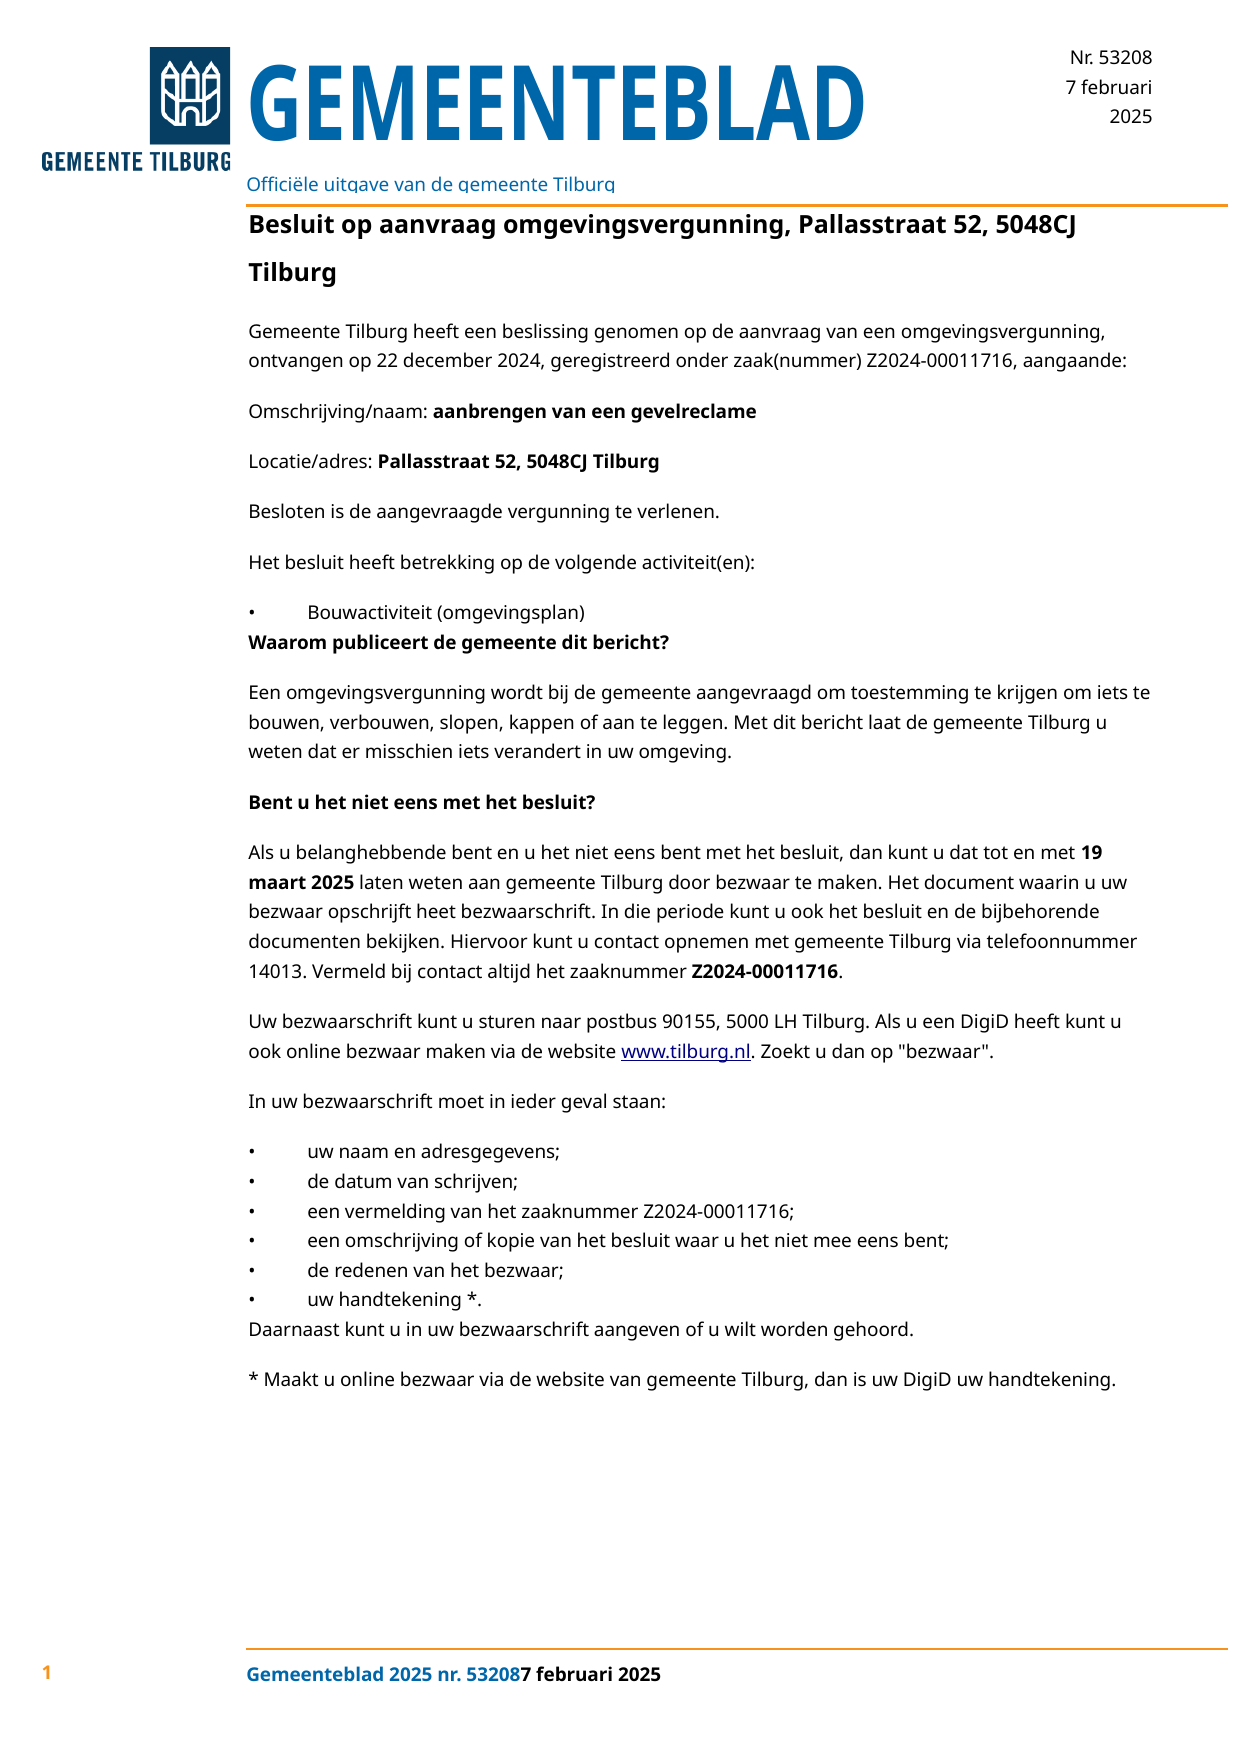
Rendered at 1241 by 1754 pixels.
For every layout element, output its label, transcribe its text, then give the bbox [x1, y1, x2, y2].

list de datum van schrijven; [248, 1168, 1152, 1194]
text Als u belanghebbende bent en u het niet eens bent met het besluit, dan kunt u dat tot en met 19 maart 2025 laten weten aan gemeente Tilburg door bezwaar te maken. Het document waarin u uw bezwaar opschrijft heet bezwaarschrift. In die periode kunt u ook het besluit en de bijbehorende documenten bekijken. Hiervoor kunt u contact opnemen met gemeente Tilburg via telefoonnummer 14013. Vermeld bij contact altijd het zaaknummer Z2024-00011716. [248, 839, 1152, 984]
text In uw bezwaarschrift moet in ieder geval staan: [248, 1088, 1152, 1114]
text Een omgevingsvergunning wordt bij de gemeente aangevraagd om toestemming te krijgen om iets te bouwen, verbouwen, slopen, kappen of aan te leggen. Met dit bericht laat de gemeente Tilburg u weten dat er misschien iets verandert in uw omgeving. [248, 679, 1152, 764]
text Daarnaast kunt u in uw bezwaarschrift aangeven of u wilt worden gehoord. [248, 1316, 1152, 1342]
picture [41, 47, 231, 172]
text Locatie/adres: Pallasstraat 52, 5048CJ Tilburg [248, 448, 1152, 474]
text Bent u het niet eens met het besluit? [248, 789, 1152, 815]
text Besluit op aanvraag omgevingsvergunning, Pallasstraat 52, 5048CJ Tilburg [248, 207, 1152, 288]
list uw naam en adresgegevens; [248, 1139, 1152, 1164]
list een vermelding van het zaaknummer Z2024-00011716; [248, 1198, 1152, 1224]
list de redenen van het bezwaar; [248, 1257, 1152, 1283]
list een omschrijving of kopie van het besluit waar u het niet mee eens bent; [248, 1227, 1152, 1253]
text Waarom publiceert de gemeente dit bericht? [248, 629, 1152, 655]
list Bouwactiviteit (omgevingsplan) [248, 599, 1152, 625]
text Uw bezwaarschrift kunt u sturen naar postbus 90155, 5000 LH Tilburg. Als u een DigiD heeft kunt u ook online bezwaar maken via de website www.tilburg.nl. Zoekt u dan op "bezwaar". [248, 1008, 1152, 1064]
text Besloten is de aangevraagde vergunning te verlenen. [248, 499, 1152, 524]
text * Maakt u online bezwaar via de website van gemeente Tilburg, dan is uw DigiD uw handtekening. [248, 1367, 1152, 1392]
text Het besluit heeft betrekking op de volgende activiteit(en): [248, 549, 1152, 575]
text Gemeente Tilburg heeft een beslissing genomen op de aanvraag van een omgevingsvergunning, ontvangen op 22 december 2024, geregistreerd onder zaak(nummer) Z2024-00011716, aangaande: [248, 318, 1152, 373]
list uw handtekening *. [248, 1287, 1152, 1312]
text Omschrijving/naam: aanbrengen van een gevelreclame [248, 398, 1152, 424]
